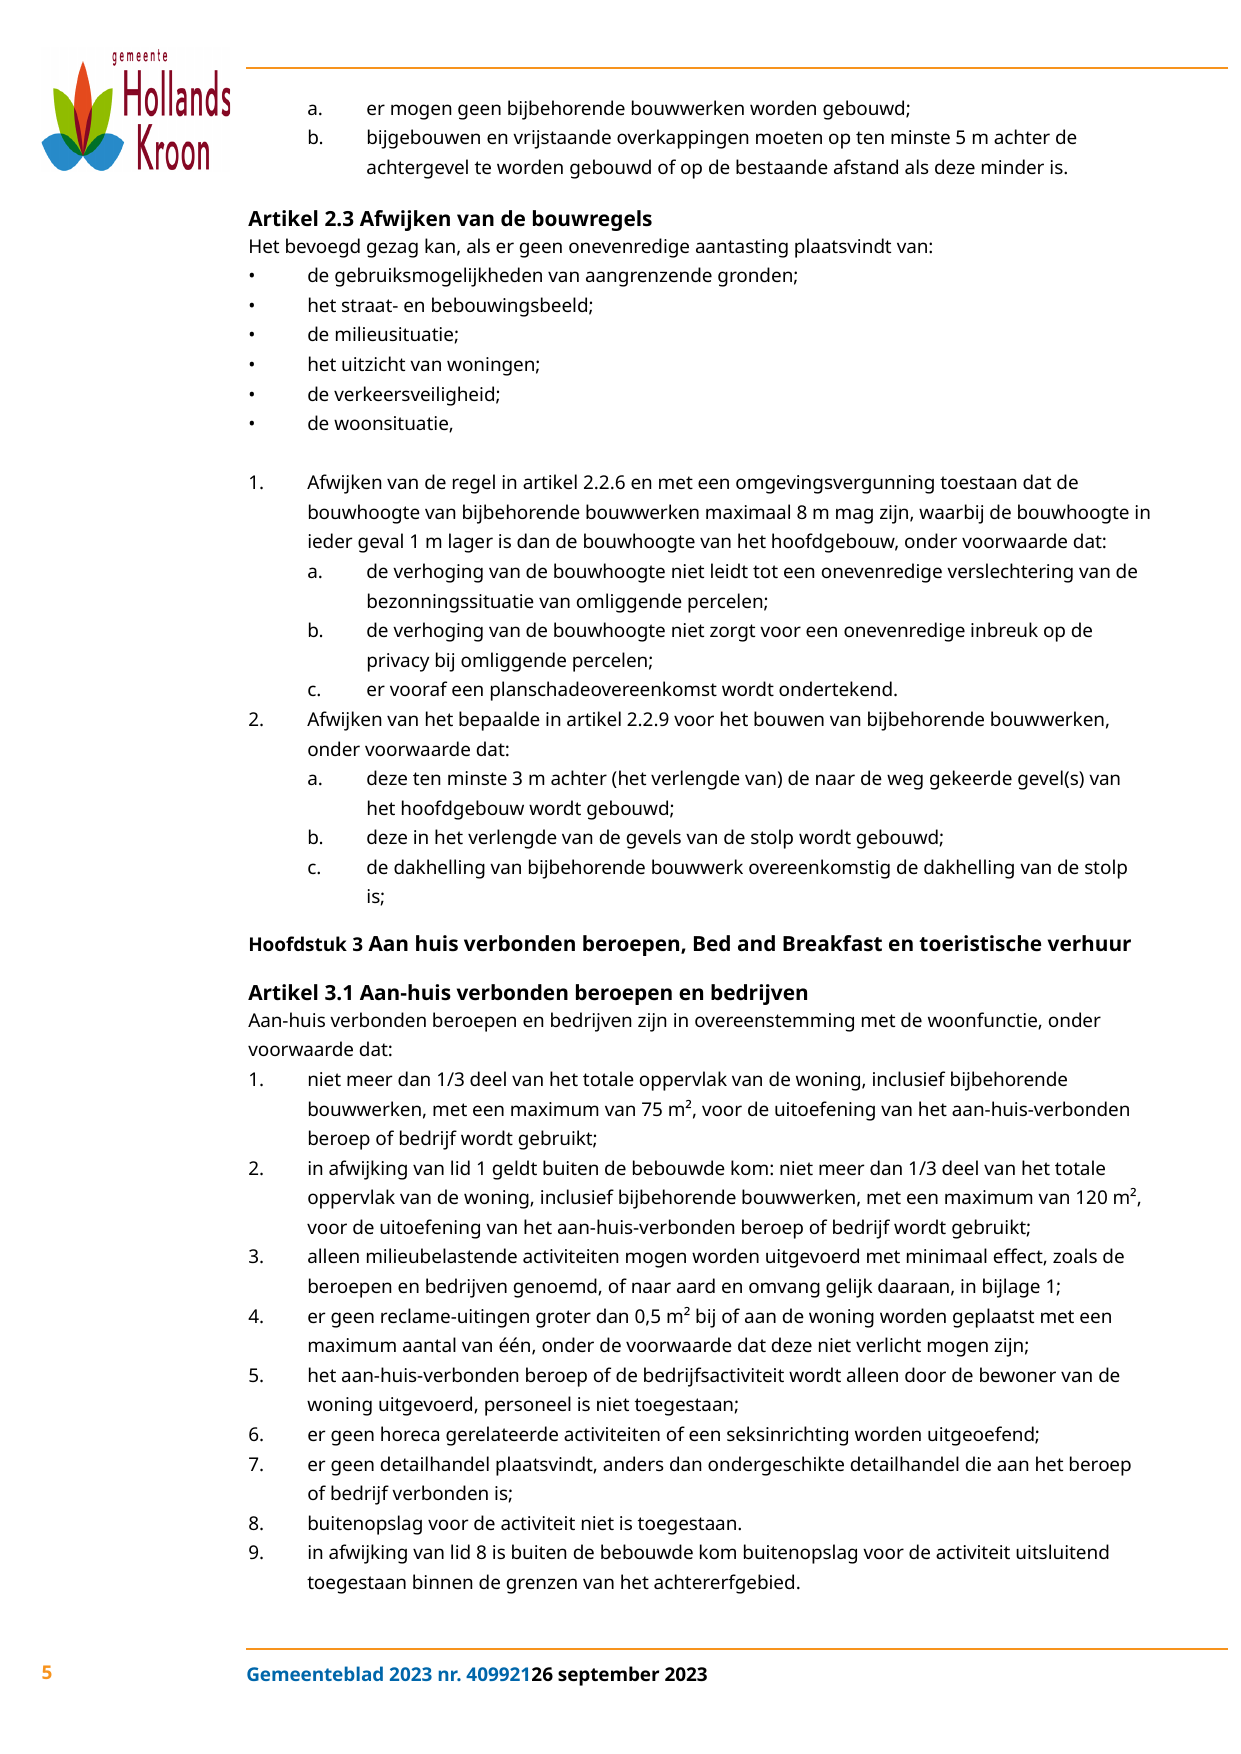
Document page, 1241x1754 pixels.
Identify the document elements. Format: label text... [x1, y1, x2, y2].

list het aan-huis-verbonden beroep of de bedrijfsactiviteit wordt alleen door de bewoner van de woning uitgevoerd, personeel is niet toegestaan; [248, 1362, 1152, 1417]
list de gebruiksmogelijkheden van aangrenzende gronden; [248, 262, 1152, 288]
list alleen milieubelastende activiteiten mogen worden uitgevoerd met minimaal effect, zoals de beroepen en bedrijven genoemd, of naar aard en omvang gelijk daaraan, in bijlage 1; [248, 1244, 1152, 1299]
list Afwijken van de regel in artikel 2.2.6 en met een omgevingsvergunning toestaan dat de bouwhoogte van bijbehorende bouwwerken maximaal 8 m mag zijn, waarbij de bouwhoogte in ieder geval 1 m lager is dan de bouwhoogte van het hoofdgebouw, onder voorwaarde dat: [248, 469, 1152, 554]
list het straat- en bebouwingsbeeld; [248, 292, 1152, 318]
list er geen horeca gerelateerde activiteiten of een seksinrichting worden uitgeoefend; [248, 1421, 1152, 1447]
list deze ten minste 3 m achter (het verlengde van) de naar de weg gekeerde gevel(s) van het hoofdgebouw wordt gebouwd; [307, 765, 1152, 821]
list de verkeersveiligheid; [248, 381, 1152, 406]
list er geen reclame-uitingen groter dan 0,5 m² bij of aan de woning worden geplaatst met een maximum aantal van één, onder de voorwaarde dat deze niet verlicht mogen zijn; [248, 1303, 1152, 1358]
list het uitzicht van woningen; [248, 351, 1152, 377]
text Aan-huis verbonden beroepen en bedrijven zijn in overeenstemming met de woonfunctie, onder voorwaarde dat: [248, 1007, 1152, 1062]
text Hoofdstuk 3 Aan huis verbonden beroepen, Bed and Breakfast en toeristische verhuur [248, 929, 1152, 958]
list buitenopslag voor de activiteit niet is toegestaan. [248, 1510, 1152, 1536]
list er mogen geen bijbehorende bouwwerken worden gebouwd; [307, 95, 1152, 121]
text Artikel 2.3 Afwijken van de bouwregels [248, 204, 1152, 233]
list er vooraf een planschadeovereenkomst wordt ondertekend. [307, 677, 1152, 702]
list Afwijken van het bepaalde in artikel 2.2.9 voor het bouwen van bijbehorende bouwwerken, onder voorwaarde dat: [248, 706, 1152, 761]
picture [41, 47, 231, 172]
list er geen detailhandel plaatsvindt, anders dan ondergeschikte detailhandel die aan het beroep of bedrijf verbonden is; [248, 1451, 1152, 1506]
list in afwijking van lid 8 is buiten de bebouwde kom buitenopslag voor de activiteit uitsluitend toegestaan binnen de grenzen van het achtererfgebied. [248, 1539, 1152, 1595]
list de woonsituatie, [248, 410, 1152, 436]
text Artikel 3.1 Aan-huis verbonden beroepen en bedrijven [248, 978, 1152, 1007]
list niet meer dan 1/3 deel van het totale oppervlak van de woning, inclusief bijbehorende bouwwerken, met een maximum van 75 m², voor de uitoefening van het aan-huis-verbonden beroep of bedrijf wordt gebruikt; [248, 1066, 1152, 1151]
list de milieusituatie; [248, 322, 1152, 347]
text Het bevoegd gezag kan, als er geen onevenredige aantasting plaatsvindt van: [248, 233, 1152, 258]
list de verhoging van de bouwhoogte niet leidt tot een onevenredige verslechtering van de bezonningssituatie van omliggende percelen; [307, 558, 1152, 613]
list de verhoging van de bouwhoogte niet zorgt voor een onevenredige inbreuk op de privacy bij omliggende percelen; [307, 617, 1152, 673]
list bijgebouwen en vrijstaande overkappingen moeten op ten minste 5 m achter de achtergevel te worden gebouwd of op de bestaande afstand als deze minder is. [307, 124, 1152, 180]
list de dakhelling van bijbehorende bouwwerk overeenkomstig de dakhelling van de stolp is; [307, 854, 1152, 909]
list in afwijking van lid 1 geldt buiten de bebouwde kom: niet meer dan 1/3 deel van het totale oppervlak van de woning, inclusief bijbehorende bouwwerken, met een maximum van 120 m², voor de uitoefening van het aan-huis-verbonden beroep of bedrijf wordt gebruikt; [248, 1155, 1152, 1240]
list deze in het verlengde van de gevels van de stolp wordt gebouwd; [307, 824, 1152, 850]
